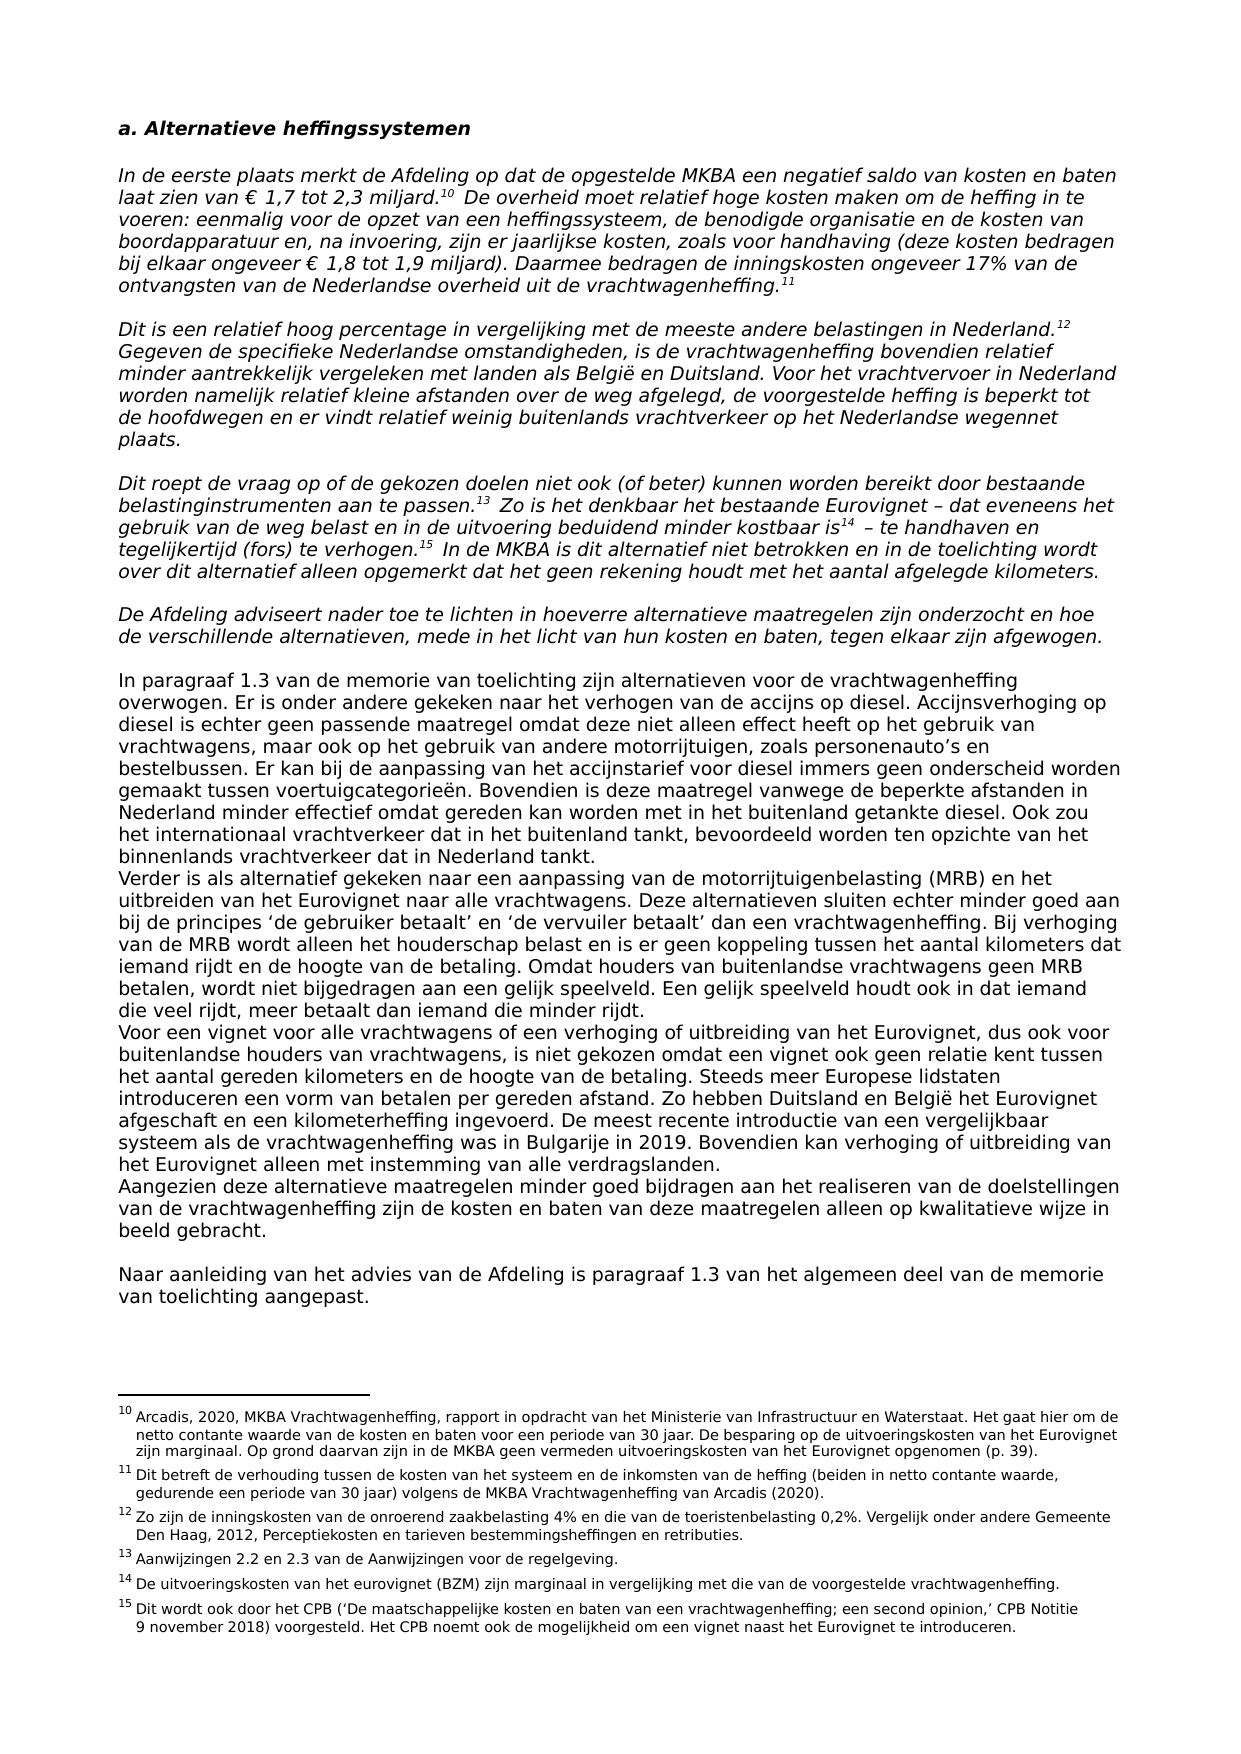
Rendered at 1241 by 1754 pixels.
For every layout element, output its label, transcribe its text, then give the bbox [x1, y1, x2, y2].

text Aanwijzingen 2.2 en 2.3 van de Aanwijzingen voor de regelgeving. [118, 1547, 1122, 1569]
text Aangezien deze alternatieve maatregelen minder goed bijdragen aan het realiseren van de doelstellingen van de vrachtwagenheffing zijn de kosten en baten van deze maatregelen alleen op kwalitatieve wijze in beeld gebracht. [118, 1176, 1122, 1242]
text Voor een vignet voor alle vrachtwagens of een verhoging of uitbreiding van het Eurovignet, dus ook voor buitenlandse houders van vrachtwagens, is niet gekozen omdat een vignet ook geen relatie kent tussen het aantal gereden kilometers en de hoogte van de betaling. Steeds meer Europese lidstaten introduceren een vorm van betalen per gereden afstand. Zo hebben Duitsland en België het Eurovignet afgeschaft en een kilometerheffing ingevoerd. De meest recente introductie van een vergelijkbaar systeem als de vrachtwagenheffing was in Bulgarije in 2019. Bovendien kan verhoging of uitbreiding van het Eurovignet alleen met instemming van alle verdragslanden. [118, 1022, 1122, 1176]
text Dit wordt ook door het CPB (‘De maatschappelijke kosten en baten van een vrachtwagenheffing; een second opinion,’ CPB Notitie 9 november 2018) voorgesteld. Het CPB noemt ook de mogelijkheid om een vignet naast het Eurovignet te introduceren. [118, 1597, 1122, 1636]
text Arcadis, 2020, MKBA Vrachtwagenheffing, rapport in opdracht van het Ministerie van Infrastructuur en Waterstaat. Het gaat hier om de netto contante waarde van de kosten en baten voor een periode van 30 jaar. De besparing op de uitvoeringskosten van het Eurovignet zijn marginaal. Op grond daarvan zijn in de MKBA geen vermeden uitvoeringskosten van het Eurovignet opgenomen (p. 39). [118, 1404, 1122, 1460]
text Dit roept de vraag op of de gekozen doelen niet ook (of beter) kunnen worden bereikt door bestaande belastinginstrumenten aan te passen. Zo is het denkbaar het bestaande Eurovignet – dat eveneens het gebruik van de weg belast en in de uitvoering beduidend minder kostbaar is – te handhaven en tegelijkertijd (fors) te verhogen. In de MKBA is dit alternatief niet betrokken en in de toelichting wordt over dit alternatief alleen opgemerkt dat het geen rekening houdt met het aantal afgelegde kilometers. [118, 473, 1122, 582]
text Verder is als alternatief gekeken naar een aanpassing van de motorrijtuigenbelasting (MRB) en het uitbreiden van het Eurovignet naar alle vrachtwagens. Deze alternatieven sluiten echter minder goed aan bij de principes ‘de gebruiker betaalt’ en ‘de vervuiler betaalt’ dan een vrachtwagenheffing. Bij verhoging van de MRB wordt alleen het houderschap belast en is er geen koppeling tussen het aantal kilometers dat iemand rijdt en de hoogte van de betaling. Omdat houders van buitenlandse vrachtwagens geen MRB betalen, wordt niet bijgedragen aan een gelijk speelveld. Een gelijk speelveld houdt ook in dat iemand die veel rijdt, meer betaalt dan iemand die minder rijdt. [118, 868, 1122, 1022]
text Naar aanleiding van het advies van de Afdeling is paragraaf 1.3 van het algemeen deel van de memorie van toelichting aangepast. [118, 1263, 1122, 1307]
text In paragraaf 1.3 van de memorie van toelichting zijn alternatieven voor de vrachtwagenheffing overwogen. Er is onder andere gekeken naar het verhogen van de accijns op diesel. Accijnsverhoging op diesel is echter geen passende maatregel omdat deze niet alleen effect heeft op het gebruik van vrachtwagens, maar ook op het gebruik van andere motorrijtuigen, zoals personenauto’s en bestelbussen. Er kan bij de aanpassing van het accijnstarief voor diesel immers geen onderscheid worden gemaakt tussen voertuigcategorieën. Bovendien is deze maatregel vanwege de beperkte afstanden in Nederland minder effectief omdat gereden kan worden met in het buitenland getankte diesel. Ook zou het internationaal vrachtverkeer dat in het buitenland tankt, bevoordeeld worden ten opzichte van het binnenlands vrachtverkeer dat in Nederland tankt. [118, 670, 1122, 868]
text De uitvoeringskosten van het eurovignet (BZM) zijn marginaal in vergelijking met die van de voorgestelde vrachtwagenheffing. [118, 1572, 1122, 1594]
text Zo zijn de inningskosten van de onroerend zaakbelasting 4% en die van de toeristenbelasting 0,2%. Vergelijk onder andere Gemeente Den Haag, 2012, Perceptiekosten en tarieven bestemmingsheffingen en retributies. [118, 1505, 1122, 1544]
subtitle a. Alternatieve heffingssystemen [118, 118, 1122, 140]
text De Afdeling adviseert nader toe te lichten in hoeverre alternatieve maatregelen zijn onderzocht en hoe de verschillende alternatieven, mede in het licht van hun kosten en baten, tegen elkaar zijn afgewogen. [118, 604, 1122, 648]
text Dit is een relatief hoog percentage in vergelijking met de meeste andere belastingen in Nederland. Gegeven de specifieke Nederlandse omstandigheden, is de vrachtwagenheffing bovendien relatief minder aantrekkelijk vergeleken met landen als België en Duitsland. Voor het vrachtvervoer in Nederland worden namelijk relatief kleine afstanden over de weg afgelegd, de voorgestelde heffing is beperkt tot de hoofdwegen en er vindt relatief weinig buitenlands vrachtverkeer op het Nederlandse wegennet plaats. [118, 319, 1122, 451]
text Dit betreft de verhouding tussen de kosten van het systeem en de inkomsten van de heffing (beiden in netto contante waarde, gedurende een periode van 30 jaar) volgens de MKBA Vrachtwagenheffing van Arcadis (2020). [118, 1463, 1122, 1502]
text In de eerste plaats merkt de Afdeling op dat de opgestelde MKBA een negatief saldo van kosten en baten laat zien van € 1,7 tot 2,3 miljard. De overheid moet relatief hoge kosten maken om de heffing in te voeren: eenmalig voor de opzet van een heffingssysteem, de benodigde organisatie en de kosten van boordapparatuur en, na invoering, zijn er jaarlijkse kosten, zoals voor handhaving (deze kosten bedragen bij elkaar ongeveer € 1,8 tot 1,9 miljard). Daarmee bedragen de inningskosten ongeveer 17% van de ontvangsten van de Nederlandse overheid uit de vrachtwagenheffing. [118, 165, 1122, 297]
